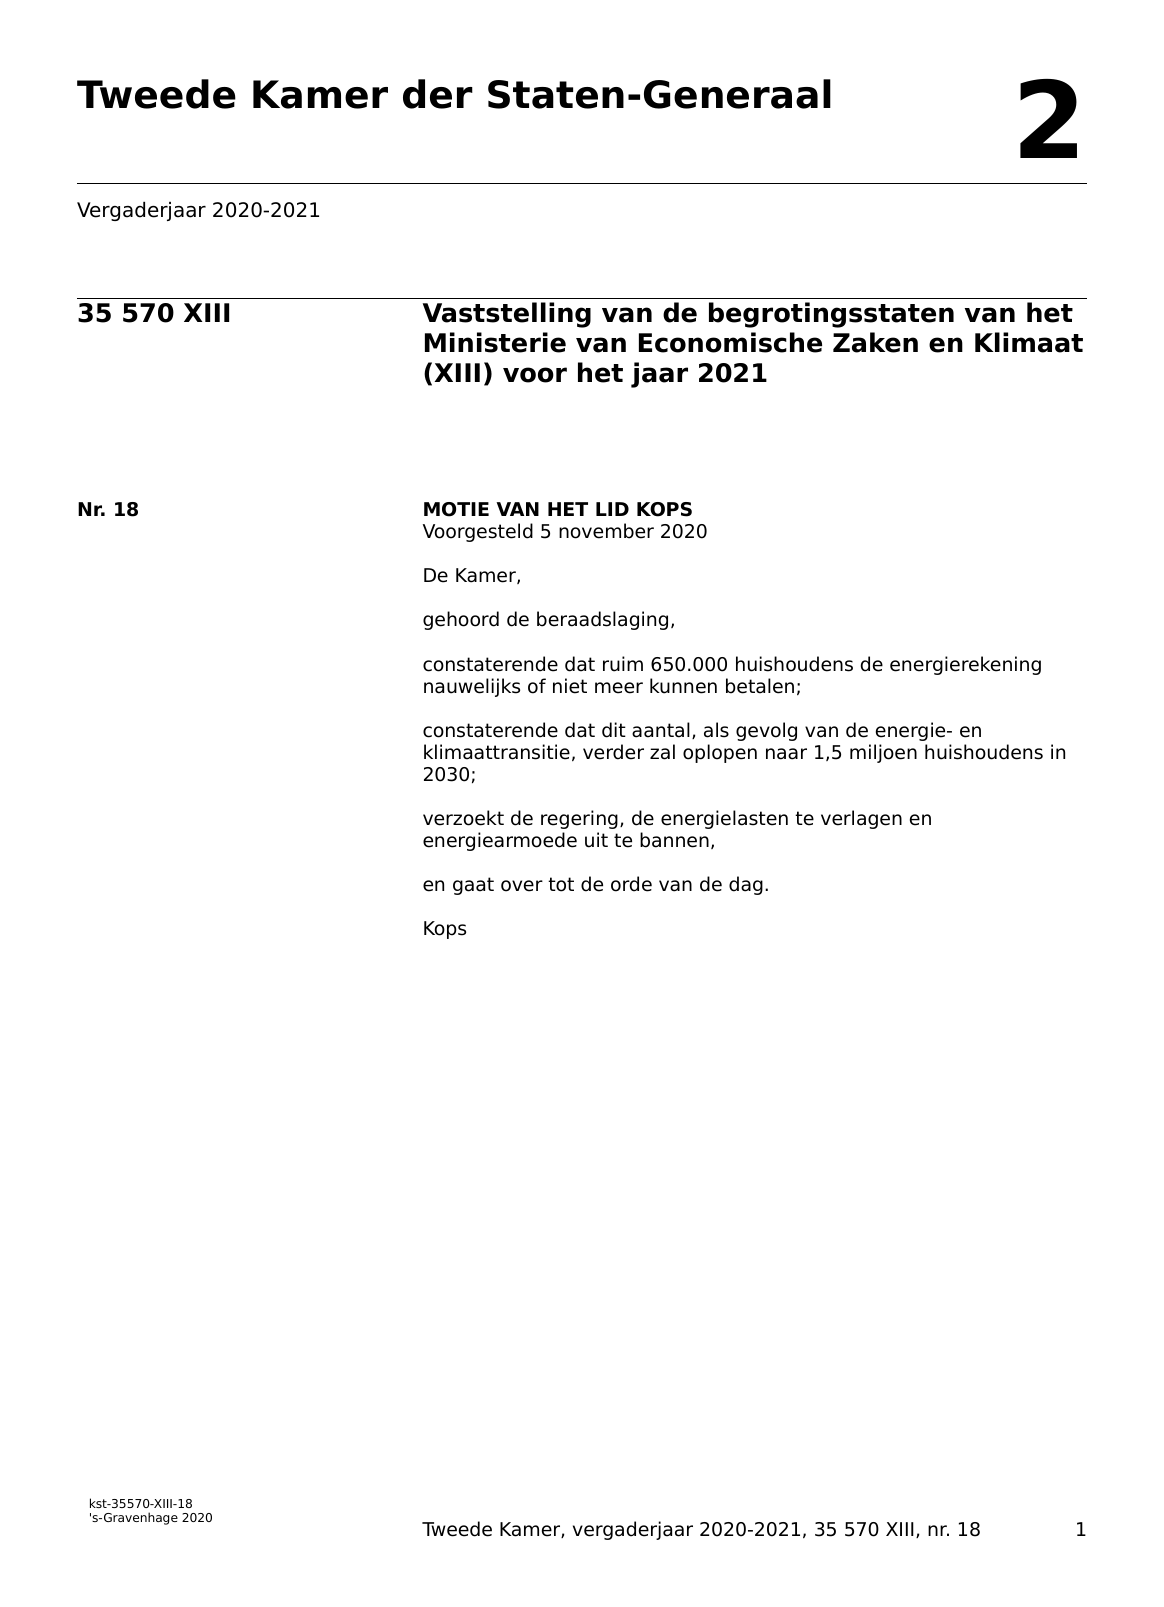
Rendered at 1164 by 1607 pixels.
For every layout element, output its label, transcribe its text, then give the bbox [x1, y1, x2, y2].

text constaterende dat dit aantal, als gevolg van de energie- en klimaattransitie, verder zal oplopen naar 1,5 miljoen huishoudens in 2030; [422, 720, 1087, 786]
table_cell Vergaderjaar 2020-2021 [77, 184, 1087, 298]
table_header 2 [886, 59, 1087, 183]
subtitle 35 570 XIII Vaststelling van de begrotingsstaten van het Ministerie van Economische Zaken en Klimaat (XIII) voor het jaar 2021 [77, 299, 1087, 388]
text constaterende dat ruim 650.000 huishoudens de energierekening nauwelijks of niet meer kunnen betalen; [422, 653, 1087, 697]
subtitle Nr. 18 MOTIE VAN HET LID KOPS [77, 499, 1087, 521]
text De Kamer, [422, 565, 1087, 587]
text gehoord de beraadslaging, [422, 609, 1087, 631]
text kst-35570-XIII-18 [88, 1497, 323, 1511]
text 's-Gravenhage 2020 [88, 1511, 323, 1525]
text Voorgesteld 5 november 2020 [422, 521, 1087, 543]
text verzoekt de regering, de energielasten te verlagen en energiearmoede uit te bannen, [422, 808, 1087, 852]
text Kops [422, 918, 1087, 940]
text en gaat over tot de orde van de dag. [422, 874, 1087, 896]
table_header Tweede Kamer der Staten-Generaal [77, 59, 886, 183]
